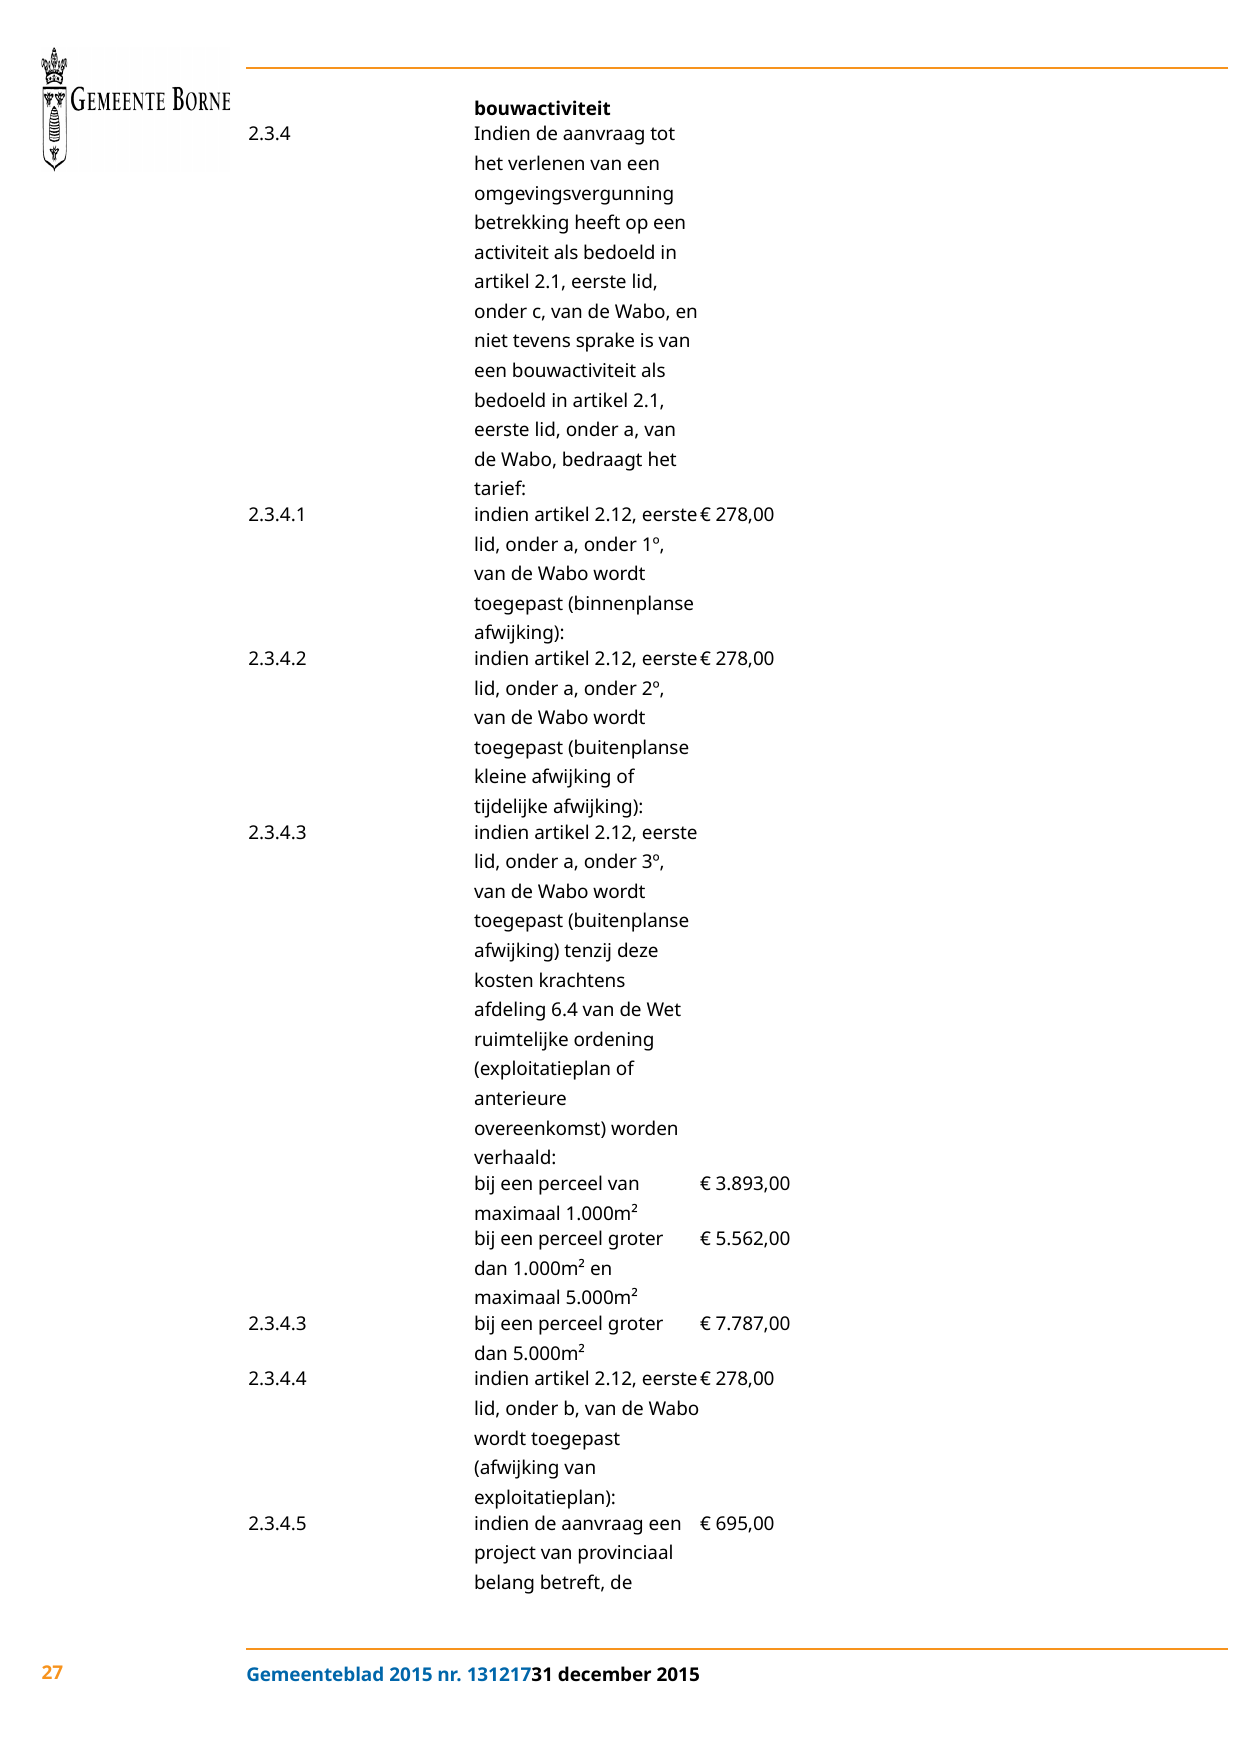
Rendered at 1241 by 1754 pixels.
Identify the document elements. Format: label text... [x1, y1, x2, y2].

table_cell bij een perceel groter dan 5.000m² [474, 1310, 700, 1366]
table_cell [248, 1170, 474, 1225]
table_cell € 5.562,00 [700, 1225, 926, 1310]
table_cell bouwactiviteit [474, 95, 700, 121]
table_cell € 278,00 [700, 501, 926, 645]
table_cell [700, 95, 926, 121]
table_cell 2.3.4.3 [248, 819, 474, 1170]
table_cell 2.3.4.1 [248, 501, 474, 645]
table_cell 2.3.4 [248, 121, 474, 501]
table_cell indien de aanvraag een project van provinciaal belang betreft, de [474, 1510, 700, 1594]
table_cell [700, 819, 926, 1170]
table_cell € 3.893,00 [700, 1170, 926, 1225]
table_cell € 278,00 [700, 645, 926, 819]
table_cell 2.3.4.2 [248, 645, 474, 819]
table_cell € 695,00 [700, 1510, 926, 1594]
table_cell 2.3.4.5 [248, 1510, 474, 1594]
table_cell [700, 121, 926, 501]
table_cell € 7.787,00 [700, 1310, 926, 1366]
table_cell Indien de aanvraag tot het verlenen van een omgevingsvergunning betrekking heeft op een activiteit als bedoeld in artikel 2.1, eerste lid, onder c, van de Wabo, en niet tevens sprake is van een bouwactiviteit als bedoeld in artikel 2.1, eerste lid, onder a, van de Wabo, bedraagt het tarief: [474, 121, 700, 501]
table_cell bij een perceel van maximaal 1.000m² [474, 1170, 700, 1225]
table_cell indien artikel 2.12, eerste lid, onder a, onder 1º, van de Wabo wordt toegepast (binnenplanse afwijking): [474, 501, 700, 645]
table_cell 2.3.4.3 [248, 1310, 474, 1366]
table_cell 2.3.4.4 [248, 1366, 474, 1510]
table_cell bij een perceel groter dan 1.000m² en maximaal 5.000m² [474, 1225, 700, 1310]
table_cell [248, 1225, 474, 1310]
picture [41, 47, 231, 172]
table_cell indien artikel 2.12, eerste lid, onder a, onder 2º, van de Wabo wordt toegepast (buitenplanse kleine afwijking of tijdelijke afwijking): [474, 645, 700, 819]
table_cell € 278,00 [700, 1366, 926, 1510]
table_cell indien artikel 2.12, eerste lid, onder a, onder 3º, van de Wabo wordt toegepast (buitenplanse afwijking) tenzij deze kosten krachtens afdeling 6.4 van de Wet ruimtelijke ordening (exploitatieplan of anterieure overeenkomst) worden verhaald: [474, 819, 700, 1170]
table_cell [248, 95, 474, 121]
table_cell indien artikel 2.12, eerste lid, onder b, van de Wabo wordt toegepast (afwijking van exploitatieplan): [474, 1366, 700, 1510]
